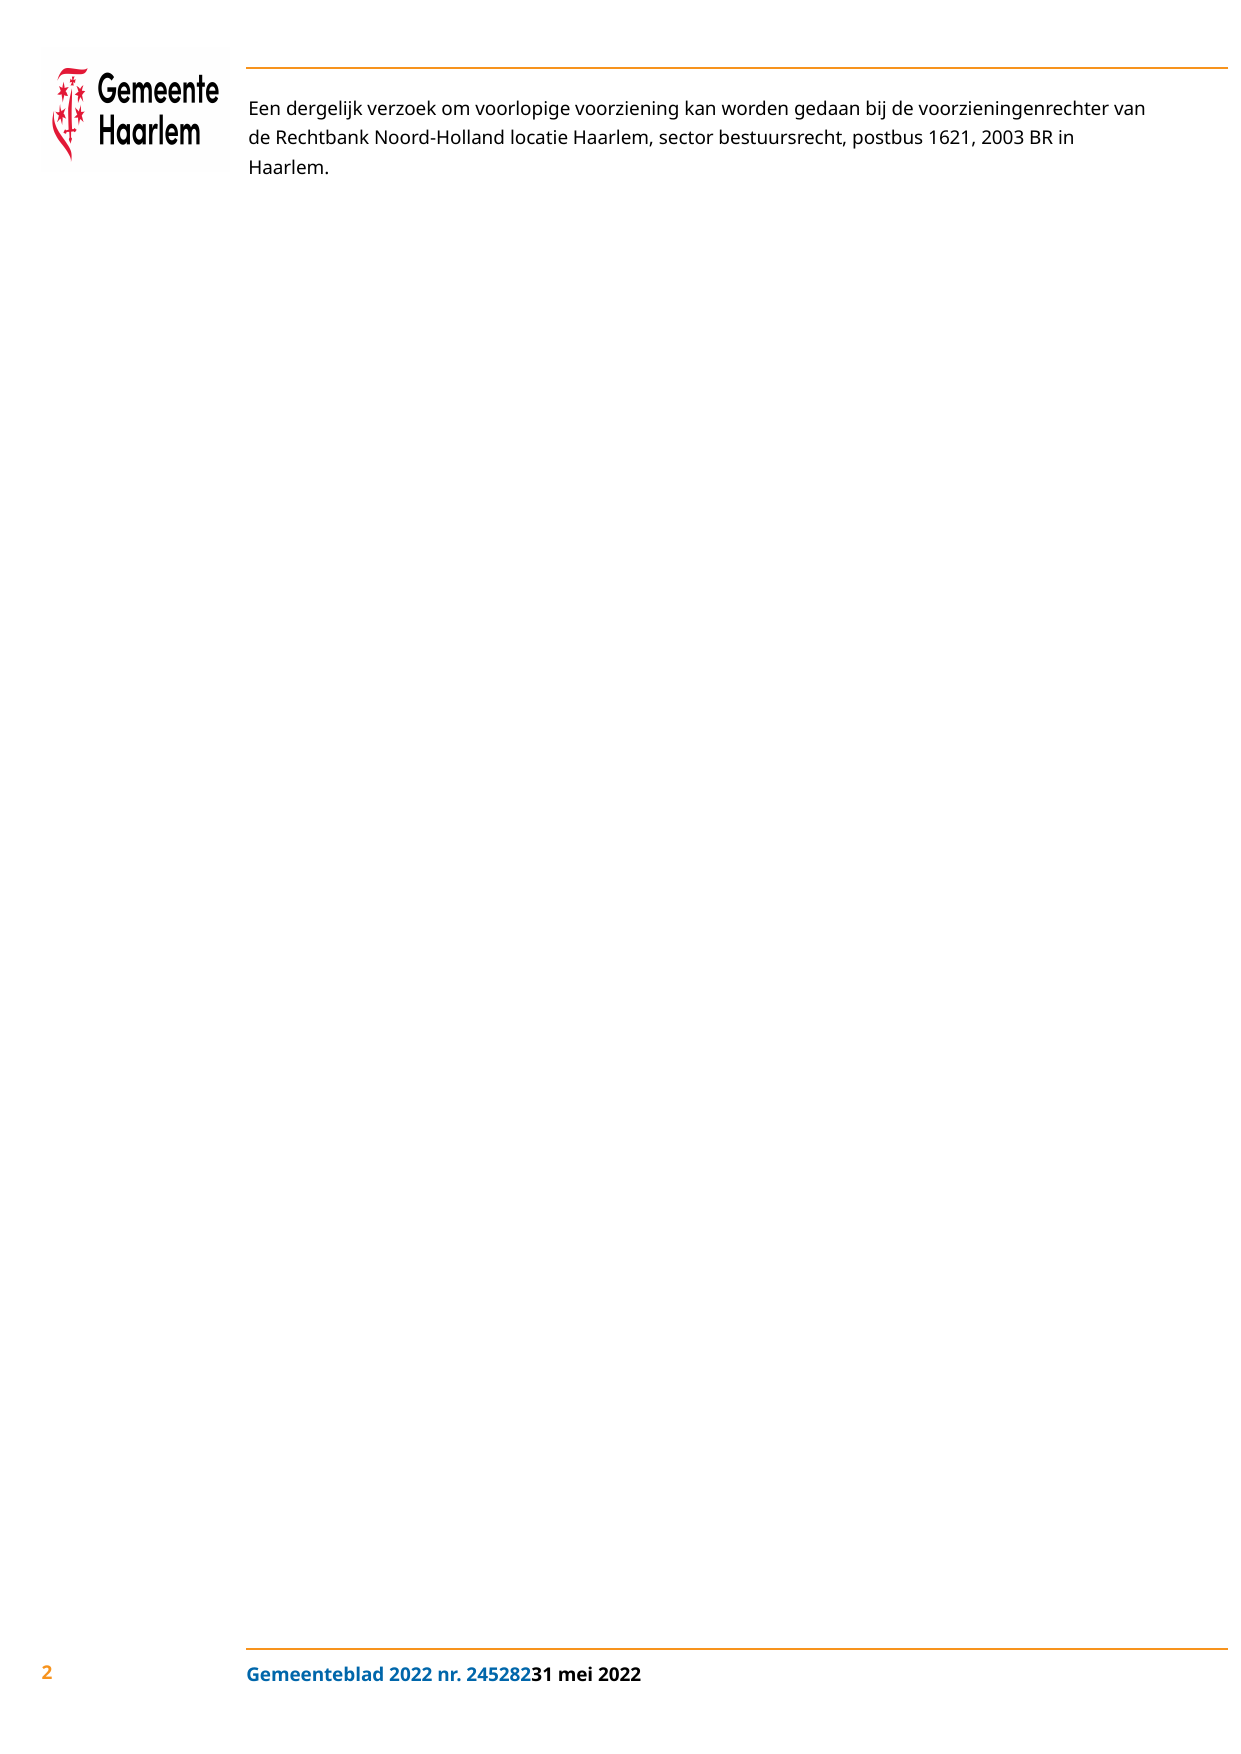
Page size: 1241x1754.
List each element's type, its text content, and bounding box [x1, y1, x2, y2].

picture [41, 47, 231, 172]
text Een dergelijk verzoek om voorlopige voorziening kan worden gedaan bij de voorzieningenrechter van de Rechtbank Noord-Holland locatie Haarlem, sector bestuursrecht, postbus 1621, 2003 BR in Haarlem. [248, 95, 1152, 180]
